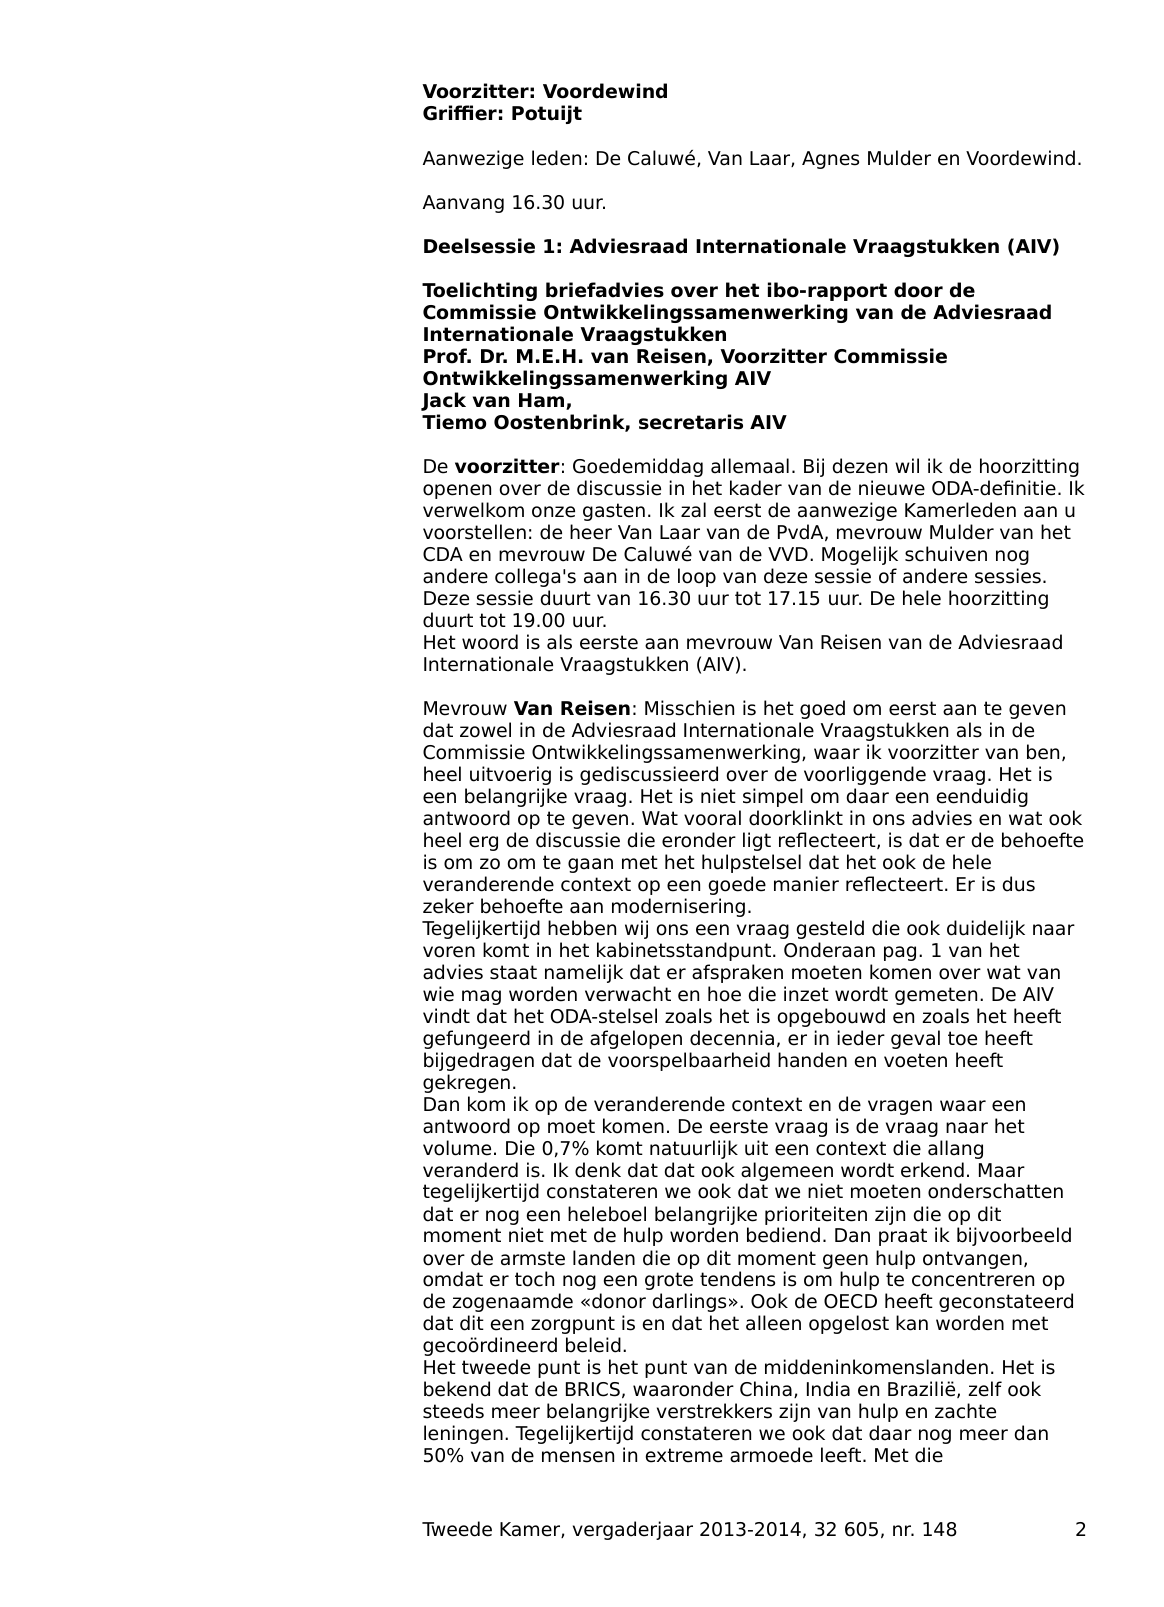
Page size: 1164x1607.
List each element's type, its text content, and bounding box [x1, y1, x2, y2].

text Het woord is als eerste aan mevrouw Van Reisen van de Adviesraad Internationale Vraagstukken (AIV). [422, 632, 1087, 676]
text Dan kom ik op de veranderende context en de vragen waar een antwoord op moet komen. De eerste vraag is de vraag naar het volume. Die 0,7% komt natuurlijk uit een context die allang veranderd is. Ik denk dat dat ook algemeen wordt erkend. Maar tegelijkertijd constateren we ook dat we niet moeten onderschatten dat er nog een heleboel belangrijke prioriteiten zijn die op dit moment niet met de hulp worden bediend. Dan praat ik bijvoorbeeld over de armste landen die op dit moment geen hulp ontvangen, omdat er toch nog een grote tendens is om hulp te concentreren op de zogenaamde «donor darlings». Ook de OECD heeft geconstateerd dat dit een zorgpunt is en dat het alleen opgelost kan worden met gecoördineerd beleid. [422, 1093, 1087, 1357]
subtitle Deelsessie 1: Adviesraad Internationale Vraagstukken (AIV) [422, 236, 1087, 258]
text Griffier: Potuijt [422, 103, 1087, 125]
text De voorzitter: Goedemiddag allemaal. Bij dezen wil ik de hoorzitting openen over de discussie in het kader van de nieuwe ODA-definitie. Ik verwelkom onze gasten. Ik zal eerst de aanwezige Kamerleden aan u voorstellen: de heer Van Laar van de PvdA, mevrouw Mulder van het CDA en mevrouw De Caluwé van de VVD. Mogelijk schuiven nog andere collega's aan in de loop van deze sessie of andere sessies. Deze sessie duurt van 16.30 uur tot 17.15 uur. De hele hoorzitting duurt tot 19.00 uur. [422, 456, 1087, 632]
text Jack van Ham, [422, 390, 1087, 412]
text Aanvang 16.30 uur. [422, 192, 1087, 213]
text Voorzitter: Voordewind [422, 81, 1087, 103]
text Tegelijkertijd hebben wij ons een vraag gesteld die ook duidelijk naar voren komt in het kabinetsstandpunt. Onderaan pag. 1 van het advies staat namelijk dat er afspraken moeten komen over wat van wie mag worden verwacht en hoe die inzet wordt gemeten. De AIV vindt dat het ODA-stelsel zoals het is opgebouwd en zoals het heeft gefungeerd in de afgelopen decennia, er in ieder geval toe heeft bijgedragen dat de voorspelbaarheid handen en voeten heeft gekregen. [422, 918, 1087, 1093]
text Het tweede punt is het punt van de middeninkomenslanden. Het is bekend dat de BRICS, waaronder China, India en Brazilië, zelf ook steeds meer belangrijke verstrekkers zijn van hulp en zachte leningen. Tegelijkertijd constateren we ook dat daar nog meer dan 50% van de mensen in extreme armoede leeft. Met die [422, 1357, 1087, 1467]
text Toelichting briefadvies over het ibo-rapport door de Commissie Ontwikkelingssamenwerking van de Adviesraad Internationale Vraagstukken [422, 280, 1087, 346]
text Prof. Dr. M.E.H. van Reisen, Voorzitter Commissie Ontwikkelingssamenwerking AIV [422, 346, 1087, 390]
text Aanwezige leden: De Caluwé, Van Laar, Agnes Mulder en Voordewind. [422, 147, 1087, 169]
text Tiemo Oostenbrink, secretaris AIV [422, 412, 1087, 434]
text Mevrouw Van Reisen: Misschien is het goed om eerst aan te geven dat zowel in de Adviesraad Internationale Vraagstukken als in de Commissie Ontwikkelingssamenwerking, waar ik voorzitter van ben, heel uitvoerig is gediscussieerd over de voorliggende vraag. Het is een belangrijke vraag. Het is niet simpel om daar een eenduidig antwoord op te geven. Wat vooral doorklinkt in ons advies en wat ook heel erg de discussie die eronder ligt reflecteert, is dat er de behoefte is om zo om te gaan met het hulpstelsel dat het ook de hele veranderende context op een goede manier reflecteert. Er is dus zeker behoefte aan modernisering. [422, 698, 1087, 918]
